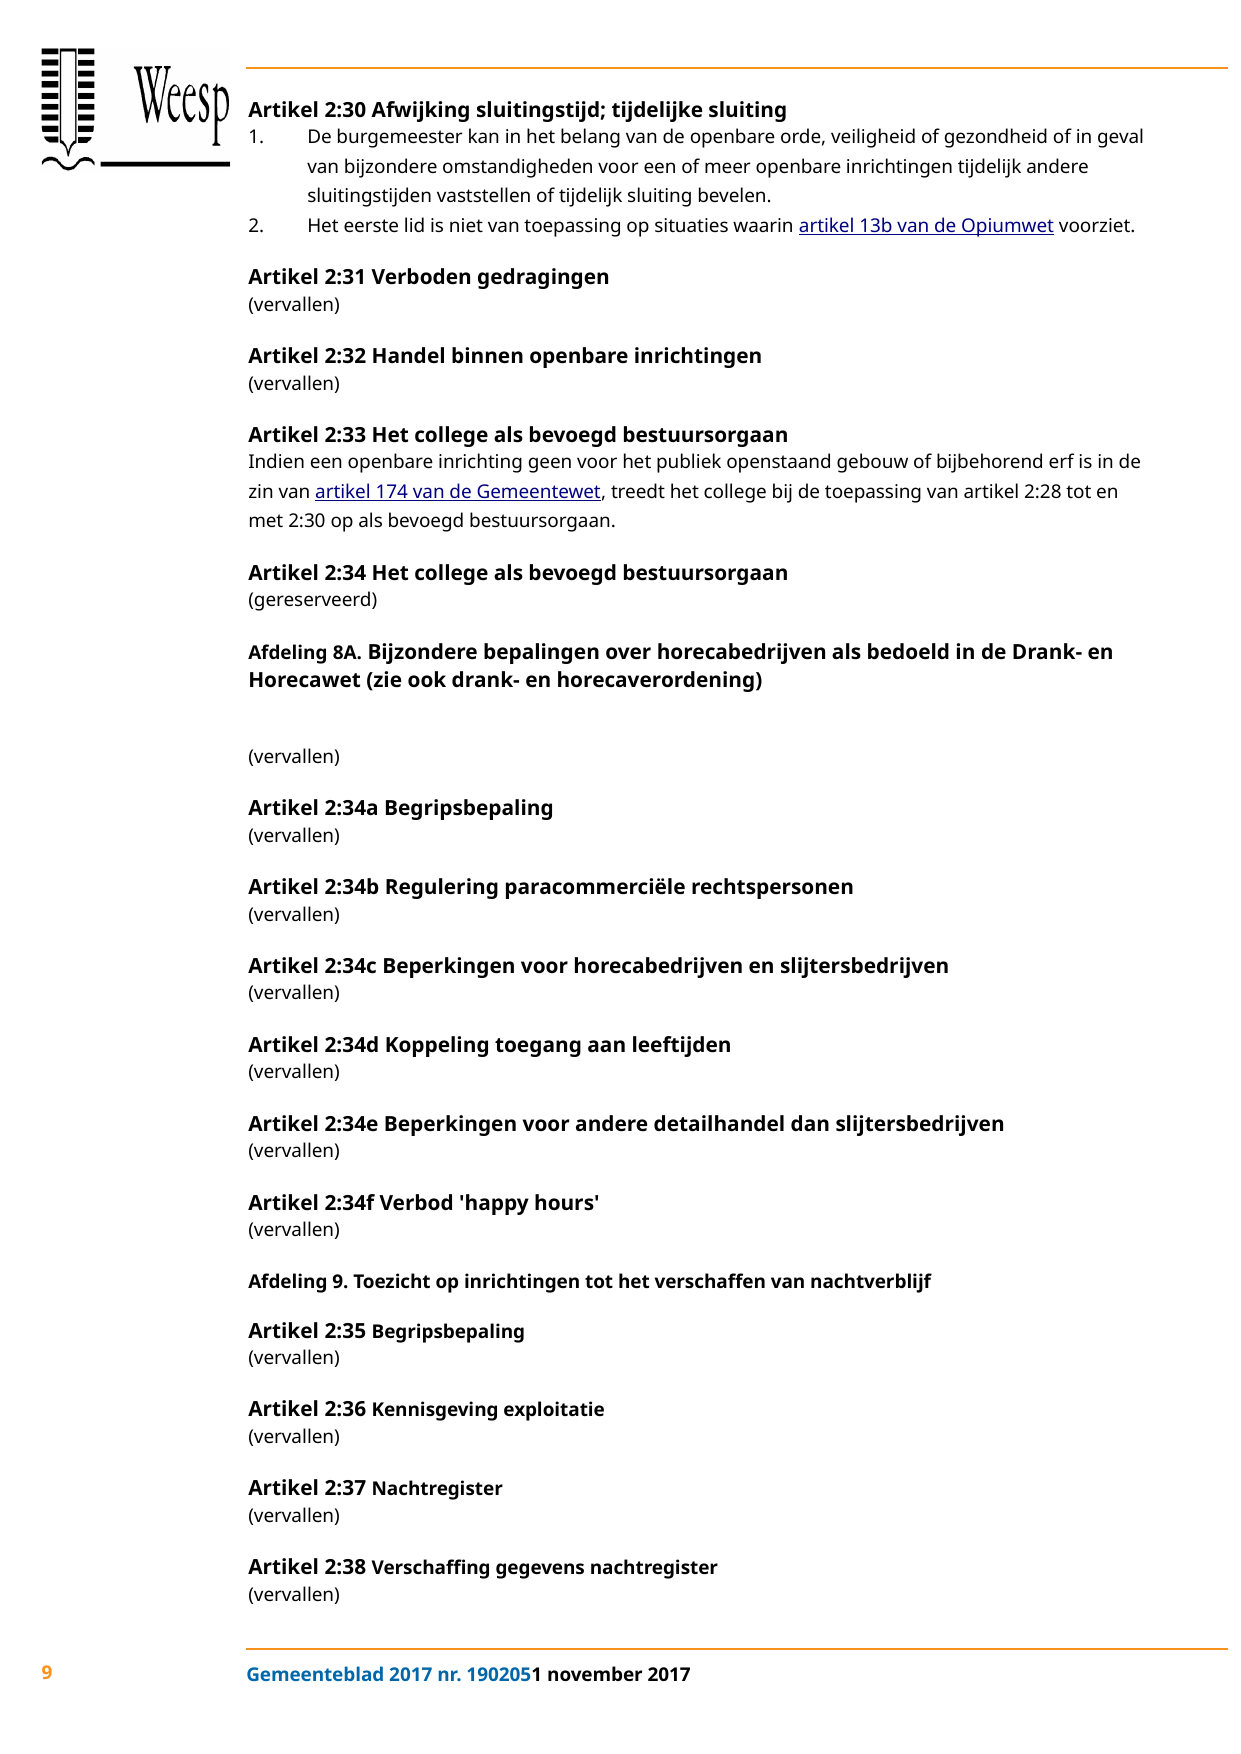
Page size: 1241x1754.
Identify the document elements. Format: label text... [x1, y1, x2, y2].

text (vervallen) [248, 822, 1152, 848]
text (vervallen) [248, 1216, 1152, 1242]
text Afdeling 9. Toezicht op inrichtingen tot het verschaffen van nachtverblijf [248, 1266, 1152, 1295]
text Artikel 2:34e Beperkingen voor andere detailhandel dan slijtersbedrijven [248, 1109, 1152, 1137]
text (vervallen) [248, 1502, 1152, 1528]
list Het eerste lid is niet van toepassing op situaties waarin artikel 13b van de Opiumwet voorziet. [248, 212, 1152, 238]
text Artikel 2:34 Het college als bevoegd bestuursorgaan [248, 558, 1152, 587]
text (vervallen) [248, 1137, 1152, 1163]
text (vervallen) [248, 979, 1152, 1005]
text Artikel 2:34b Regulering paracommerciële rechtspersonen [248, 872, 1152, 901]
text Artikel 2:31 Verboden gedragingen [248, 262, 1152, 291]
text Afdeling 8A. Bijzondere bepalingen over horecabedrijven als bedoeld in de Drank- en Horecawet (zie ook drank- en horecaverordening) [248, 637, 1152, 694]
text Artikel 2:30 Afwijking sluitingstijd; tijdelijke sluiting [248, 95, 1152, 123]
text Artikel 2:34d Koppeling toegang aan leeftijden [248, 1030, 1152, 1058]
text Artikel 2:34c Beperkingen voor horecabedrijven en slijtersbedrijven [248, 951, 1152, 979]
text Artikel 2:35 Begripsbepaling [248, 1316, 1152, 1344]
text Artikel 2:34f Verbod 'happy hours' [248, 1188, 1152, 1216]
text (vervallen) [248, 1581, 1152, 1606]
text (vervallen) [248, 1058, 1152, 1084]
text Artikel 2:37 Nachtregister [248, 1473, 1152, 1502]
text Artikel 2:33 Het college als bevoegd bestuursorgaan [248, 420, 1152, 448]
text Artikel 2:34a Begripsbepaling [248, 793, 1152, 822]
text (vervallen) [248, 370, 1152, 395]
list De burgemeester kan in het belang van de openbare orde, veiligheid of gezondheid of in geval van bijzondere omstandigheden voor een of meer openbare inrichtingen tijdelijk andere sluitingstijden vaststellen of tijdelijk sluiting bevelen. [248, 123, 1152, 208]
picture [41, 47, 231, 172]
text Artikel 2:32 Handel binnen openbare inrichtingen [248, 341, 1152, 370]
text Indien een openbare inrichting geen voor het publiek openstaand gebouw of bijbehorend erf is in de zin van artikel 174 van de Gemeentewet, treedt het college bij de toepassing van artikel 2:28 tot en met 2:30 op als bevoegd bestuursorgaan. [248, 448, 1152, 533]
text (vervallen) [248, 1344, 1152, 1370]
text Artikel 2:38 Verschaffing gegevens nachtregister [248, 1552, 1152, 1581]
text (gereserveerd) [248, 587, 1152, 612]
text (vervallen) [248, 901, 1152, 926]
text (vervallen) [248, 291, 1152, 317]
text Artikel 2:36 Kennisgeving exploitatie [248, 1394, 1152, 1423]
text (vervallen) [248, 743, 1152, 769]
text (vervallen) [248, 1423, 1152, 1449]
